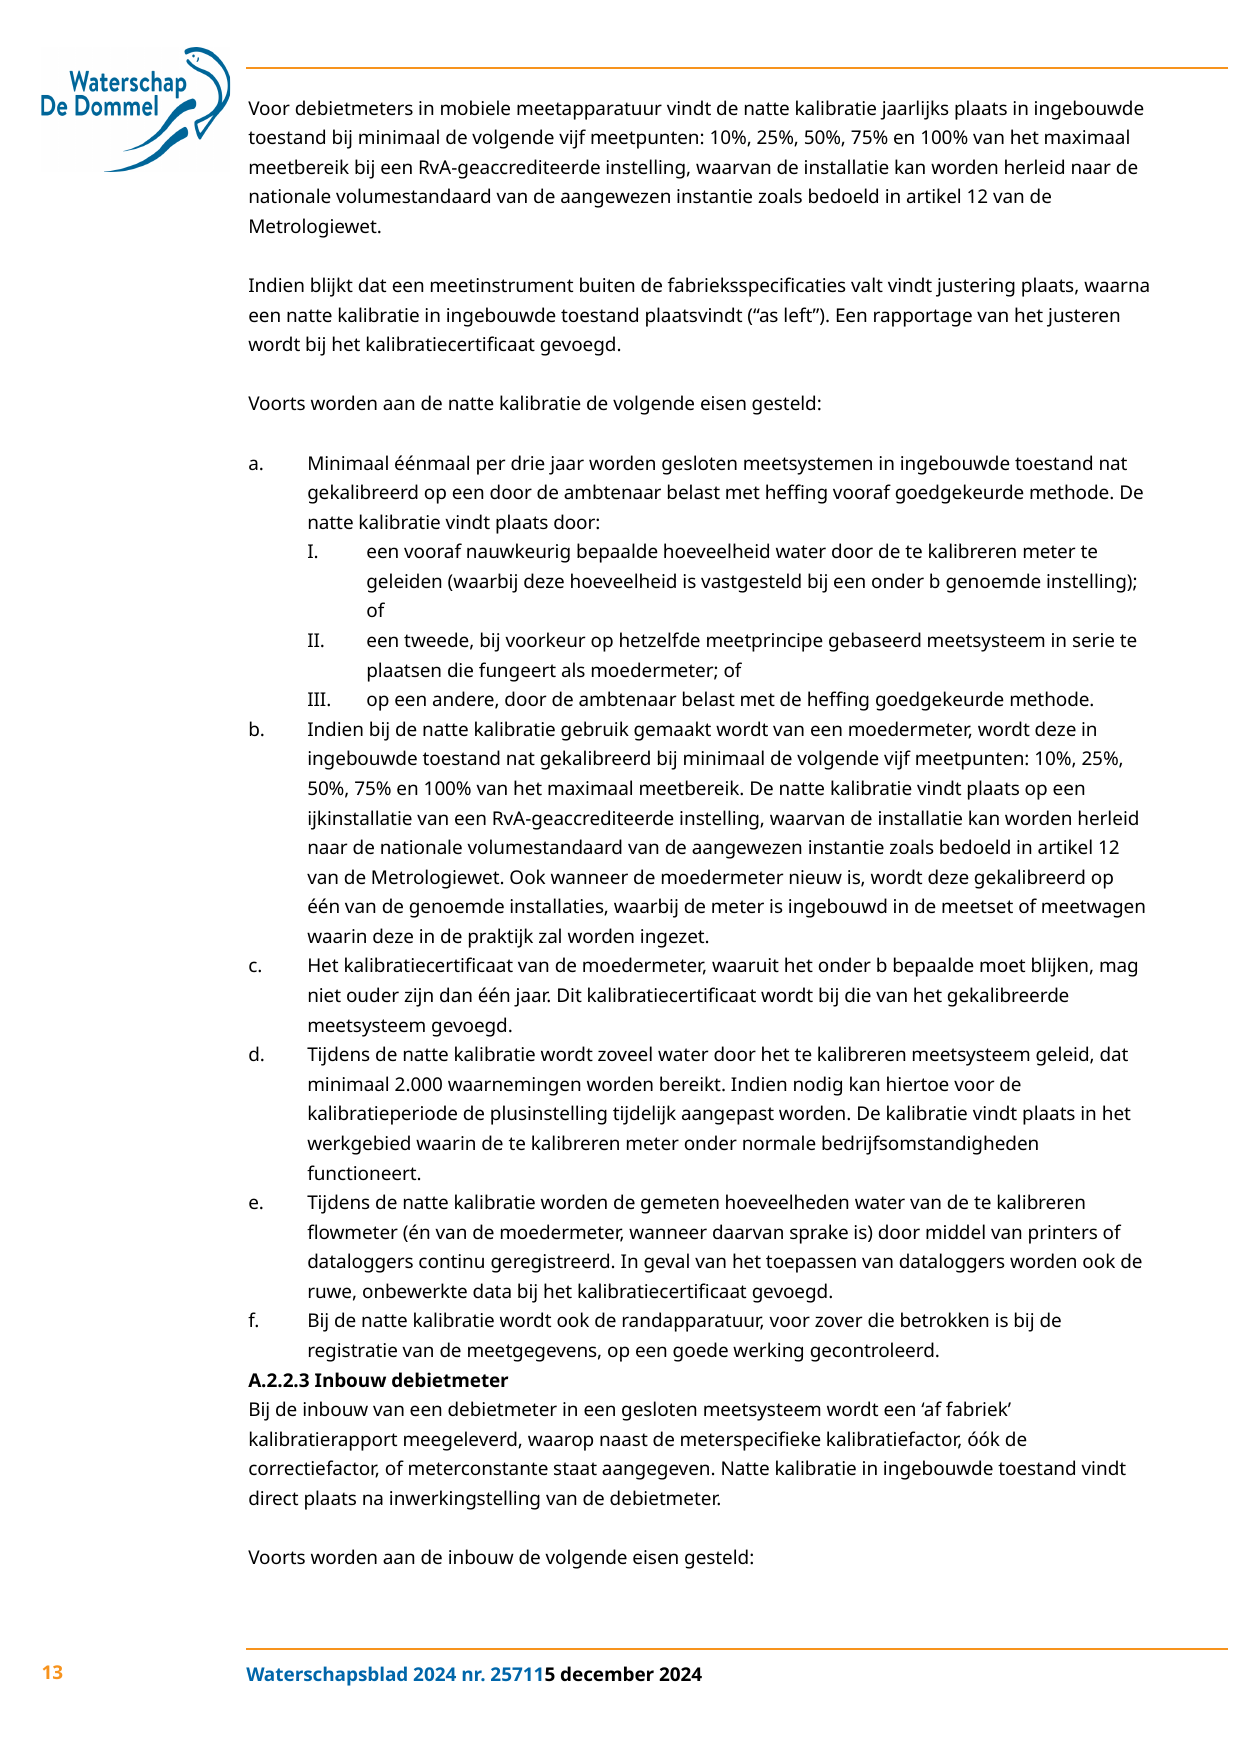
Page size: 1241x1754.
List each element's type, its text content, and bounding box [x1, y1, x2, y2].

list een vooraf nauwkeurig bepaalde hoeveelheid water door de te kalibreren meter te geleiden (waarbij deze hoeveelheid is vastgesteld bij een onder b genoemde instelling); of [307, 538, 1152, 623]
text Voor debietmeters in mobiele meetapparatuur vindt de natte kalibratie jaarlijks plaats in ingebouwde toestand bij minimaal de volgende vijf meetpunten: 10%, 25%, 50%, 75% en 100% van het maximaal meetbereik bij een RvA-geaccrediteerde instelling, waarvan de installatie kan worden herleid naar de nationale volumestandaard van de aangewezen instantie zoals bedoeld in artikel 12 van de Metrologiewet. [248, 95, 1152, 239]
text Voorts worden aan de inbouw de volgende eisen gesteld: [248, 1544, 1152, 1570]
picture [204, 47, 231, 76]
list een tweede, bij voorkeur op hetzelfde meetprincipe gebaseerd meetsysteem in serie te plaatsen die fungeert als moedermeter; of [307, 627, 1152, 683]
list Indien bij de natte kalibratie gebruik gemaakt wordt van een moedermeter, wordt deze in ingebouwde toestand nat gekalibreerd bij minimaal de volgende vijf meetpunten: 10%, 25%, 50%, 75% en 100% van het maximaal meetbereik. De natte kalibratie vindt plaats op een ijkinstallatie van een RvA-geaccrediteerde instelling, waarvan de installatie kan worden herleid naar de nationale volumestandaard van de aangewezen instantie zoals bedoeld in artikel 12 van de Metrologiewet. Ook wanneer de moedermeter nieuw is, wordt deze gekalibreerd op één van de genoemde installaties, waarbij de meter is ingebouwd in de meetset of meetwagen waarin deze in de praktijk zal worden ingezet. [248, 716, 1152, 949]
list Tijdens de natte kalibratie worden de gemeten hoeveelheden water van de te kalibreren flowmeter (én van de moedermeter, wanneer daarvan sprake is) door middel van printers of dataloggers continu geregistreerd. In geval van het toepassen van dataloggers worden ook de ruwe, onbewerkte data bij het kalibratiecertificaat gevoegd. [248, 1189, 1152, 1304]
text A.2.2.3 Inbouw debietmeter [248, 1367, 1152, 1393]
text Indien blijkt dat een meetinstrument buiten de fabrieksspecificaties valt vindt justering plaats, waarna een natte kalibratie in ingebouwde toestand plaatsvindt (“as left”). Een rapportage van het justeren wordt bij het kalibratiecertificaat gevoegd. [248, 272, 1152, 357]
text Bij de inbouw van een debietmeter in een gesloten meetsysteem wordt een ‘af fabriek’ kalibratierapport meegeleverd, waarop naast de meterspecifieke kalibratiefactor, óók de correctiefactor, of meterconstante staat aangegeven. Natte kalibratie in ingebouwde toestand vindt direct plaats na inwerkingstelling van de debietmeter. [248, 1396, 1152, 1511]
list op een andere, door de ambtenaar belast met de heffing goedgekeurde methode. [307, 686, 1152, 712]
picture [198, 118, 210, 131]
picture [45, 99, 51, 111]
text Voorts worden aan de natte kalibratie de volgende eisen gesteld: [248, 391, 1152, 416]
picture [41, 47, 231, 172]
list Het kalibratiecertificaat van de moedermeter, waaruit het onder b bepaalde moet blijken, mag niet ouder zijn dan één jaar. Dit kalibratiecertificaat wordt bij die van het gekalibreerde meetsysteem gevoegd. [248, 953, 1152, 1038]
list Bij de natte kalibratie wordt ook de randapparatuur, voor zover die betrokken is bij de registratie van de meetgegevens, op een goede werking gecontroleerd. [248, 1308, 1152, 1363]
list Tijdens de natte kalibratie wordt zoveel water door het te kalibreren meetsysteem geleid, dat minimaal 2.000 waarnemingen worden bereikt. Indien nodig kan hiertoe voor de kalibratieperiode de plusinstelling tijdelijk aangepast worden. De kalibratie vindt plaats in het werkgebied waarin de te kalibreren meter onder normale bedrijfsomstandigheden functioneert. [248, 1041, 1152, 1186]
list Minimaal éénmaal per drie jaar worden gesloten meetsystemen in ingebouwde toestand nat gekalibreerd op een door de ambtenaar belast met heffing vooraf goedgekeurde methode. De natte kalibratie vindt plaats door: [248, 450, 1152, 535]
